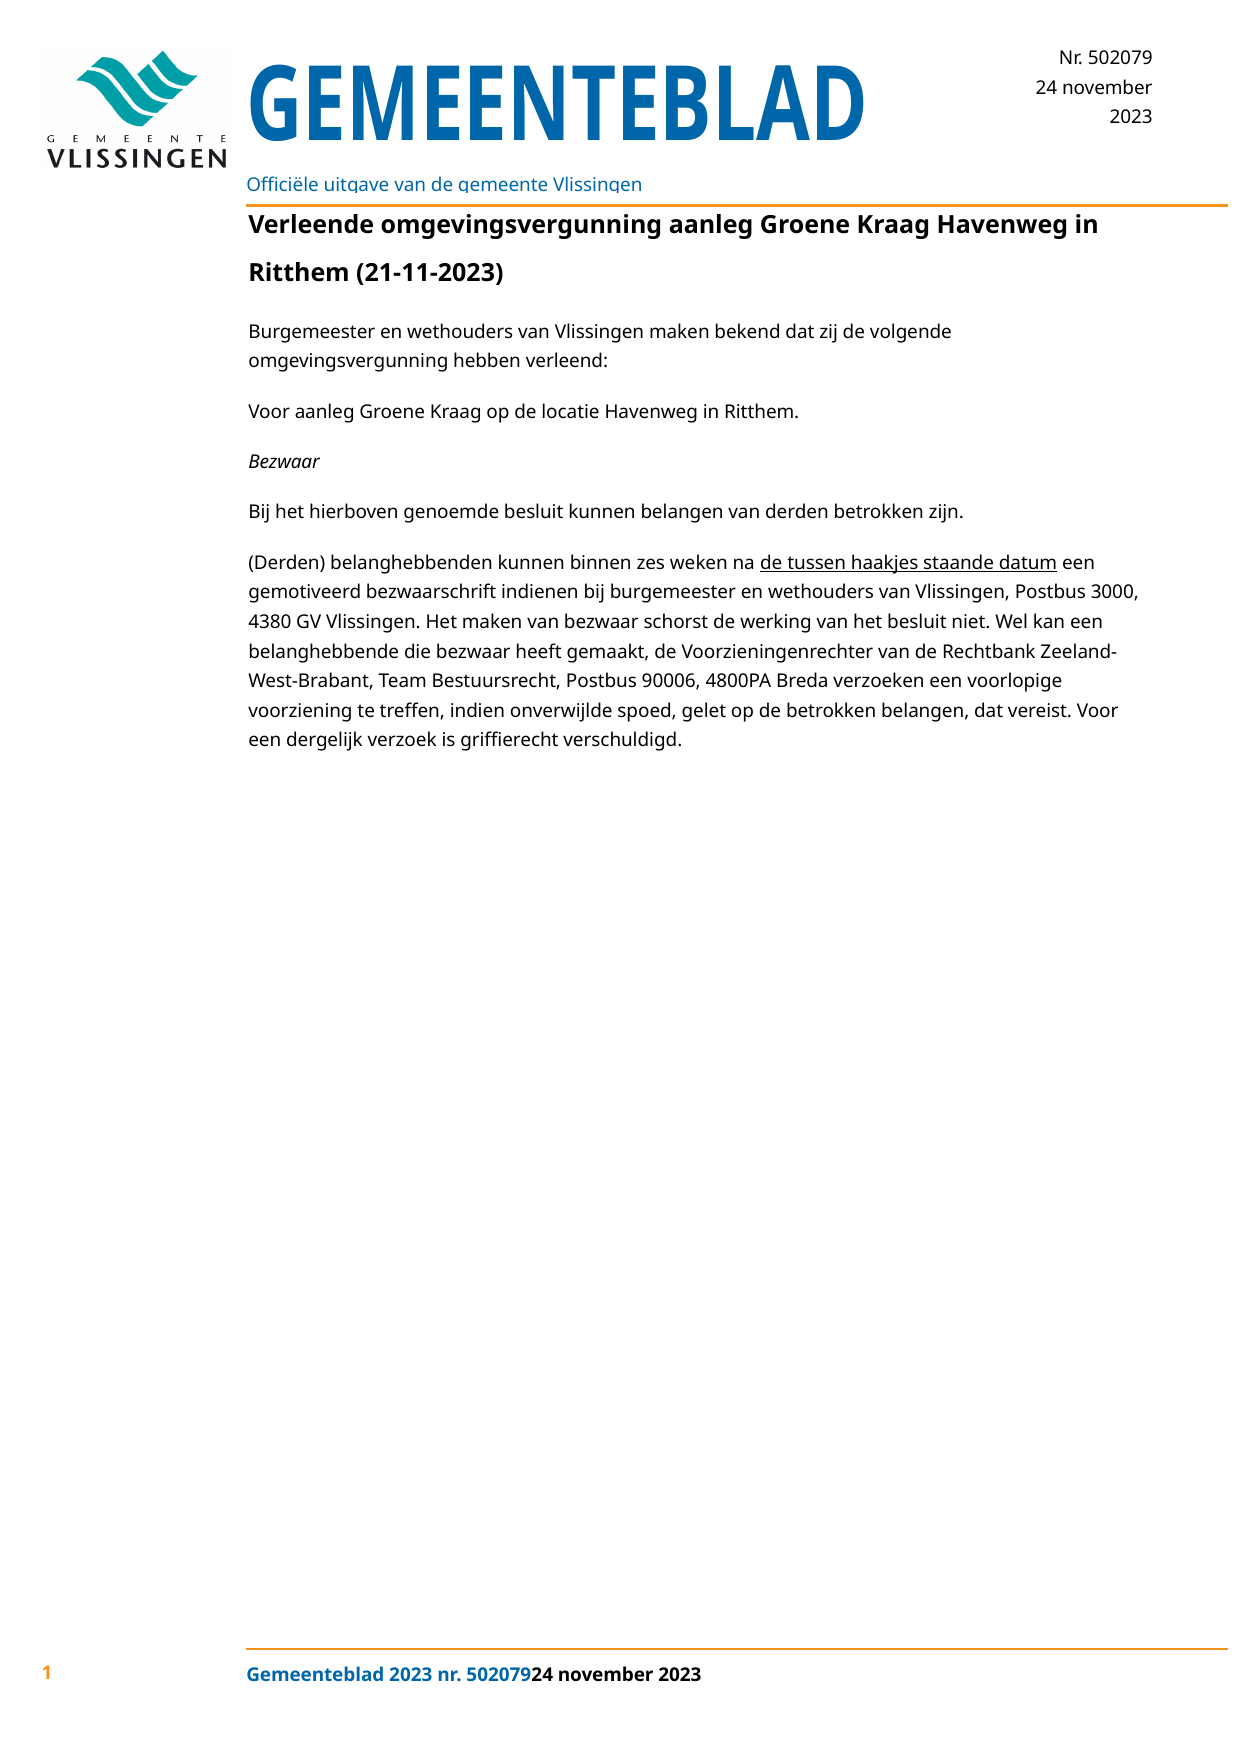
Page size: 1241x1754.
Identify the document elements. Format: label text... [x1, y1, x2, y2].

text Voor aanleg Groene Kraag op de locatie Havenweg in Ritthem. [248, 398, 1152, 424]
text Burgemeester en wethouders van Vlissingen maken bekend dat zij de volgende omgevingsvergunning hebben verleend: [248, 318, 1152, 373]
text Bezwaar [248, 448, 1152, 474]
text Verleende omgevingsvergunning aanleg Groene Kraag Havenweg in Ritthem (21-11-2023) [248, 207, 1152, 288]
text (Derden) belanghebbenden kunnen binnen zes weken na de tussen haakjes staande datum een gemotiveerd bezwaarschrift indienen bij burgemeester en wethouders van Vlissingen, Postbus 3000, 4380 GV Vlissingen. Het maken van bezwaar schorst de werking van het besluit niet. Wel kan een belanghebbende die bezwaar heeft gemaakt, de Voorzieningenrechter van de Rechtbank Zeeland-West-Brabant, Team Bestuursrecht, Postbus 90006, 4800PA Breda verzoeken een voorlopige voorziening te treffen, indien onverwijlde spoed, gelet op de betrokken belangen, dat vereist. Voor een dergelijk verzoek is griffierecht verschuldigd. [248, 549, 1152, 752]
text Bij het hierboven genoemde besluit kunnen belangen van derden betrokken zijn. [248, 499, 1152, 524]
picture [41, 47, 231, 172]
